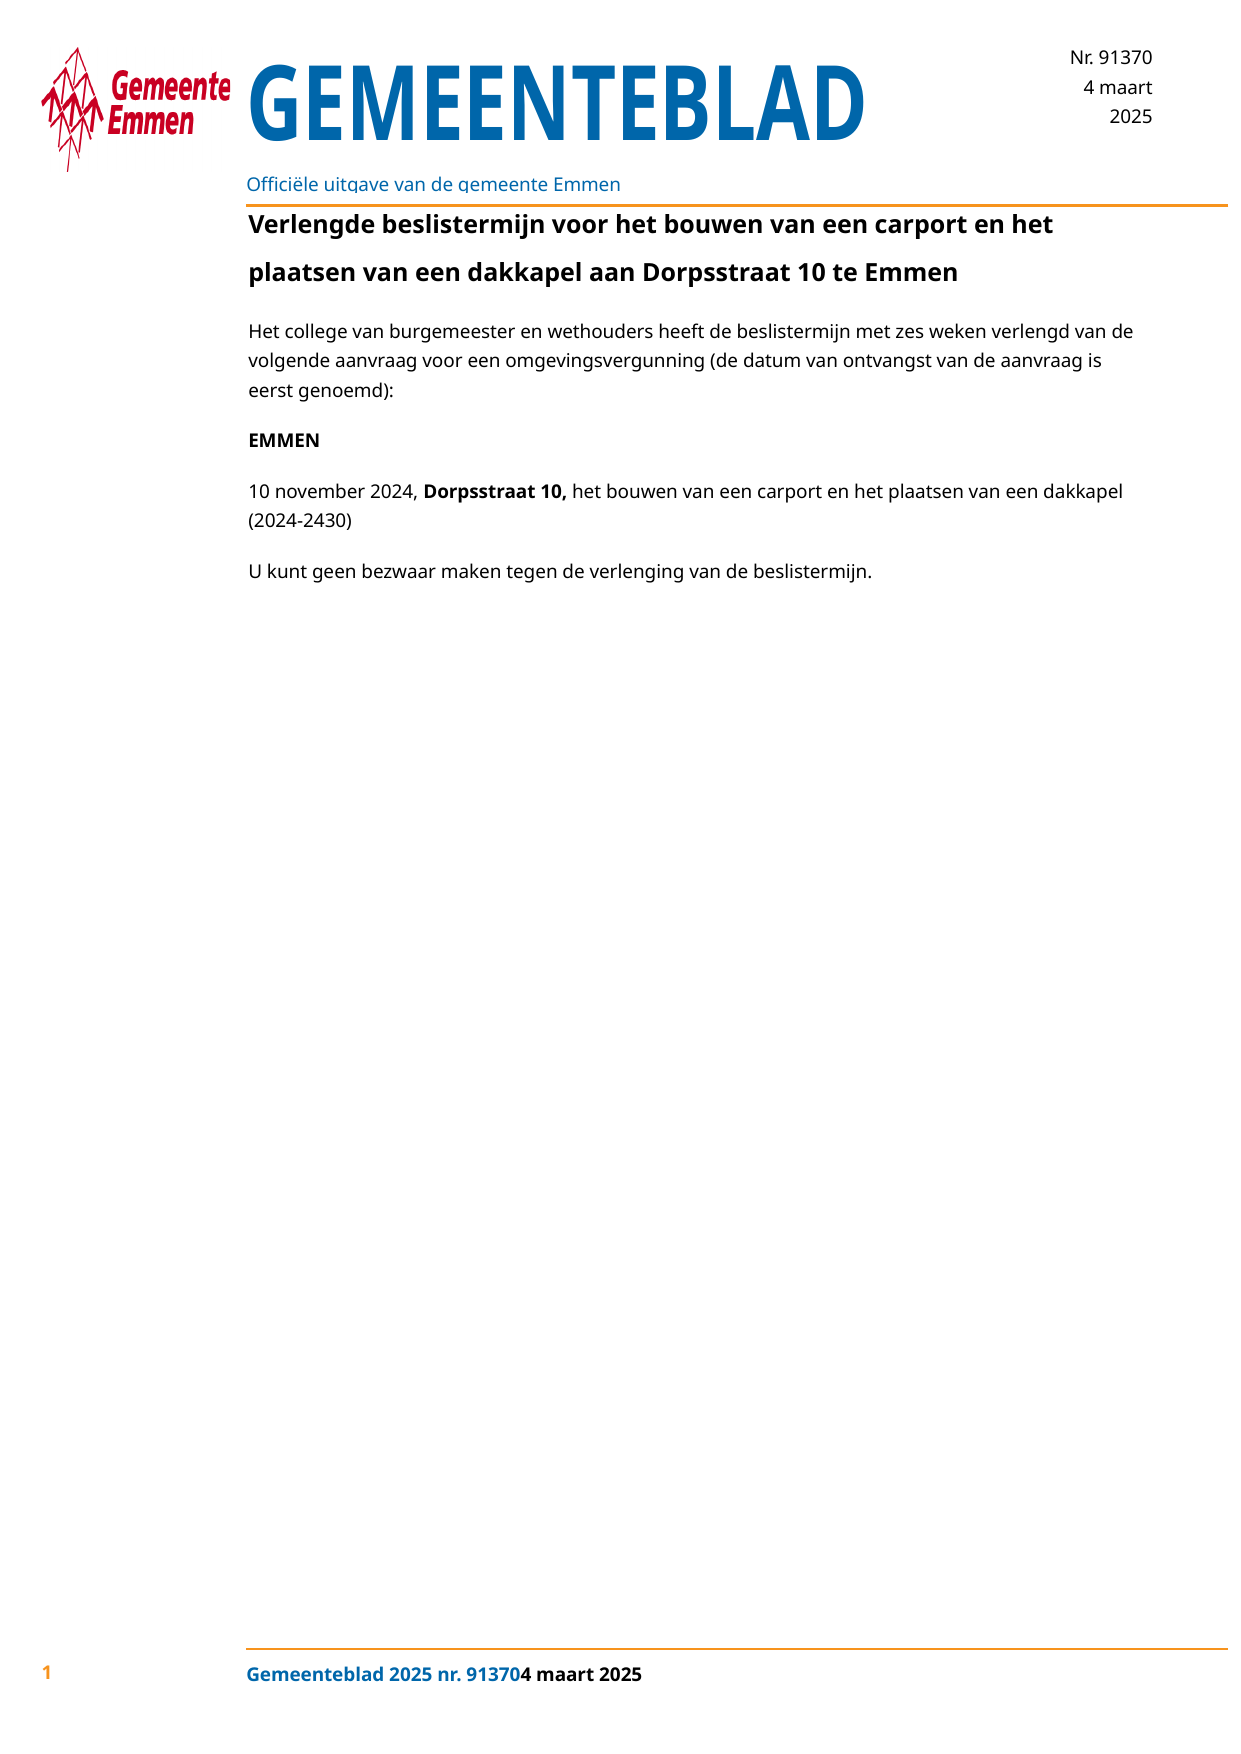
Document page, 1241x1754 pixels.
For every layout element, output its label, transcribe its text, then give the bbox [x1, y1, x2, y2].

text U kunt geen bezwaar maken tegen de verlenging van de beslistermijn. [248, 558, 1152, 584]
text EMMEN [248, 427, 1152, 453]
text Verlengde beslistermijn voor het bouwen van een carport en het plaatsen van een dakkapel aan Dorpsstraat 10 te Emmen [248, 207, 1152, 288]
text 10 november 2024, Dorpsstraat 10, het bouwen van een carport en het plaatsen van een dakkapel (2024-2430) [248, 478, 1152, 533]
picture [41, 47, 231, 172]
text Het college van burgemeester en wethouders heeft de beslistermijn met zes weken verlengd van de volgende aanvraag voor een omgevingsvergunning (de datum van ontvangst van de aanvraag is eerst genoemd): [248, 318, 1152, 403]
